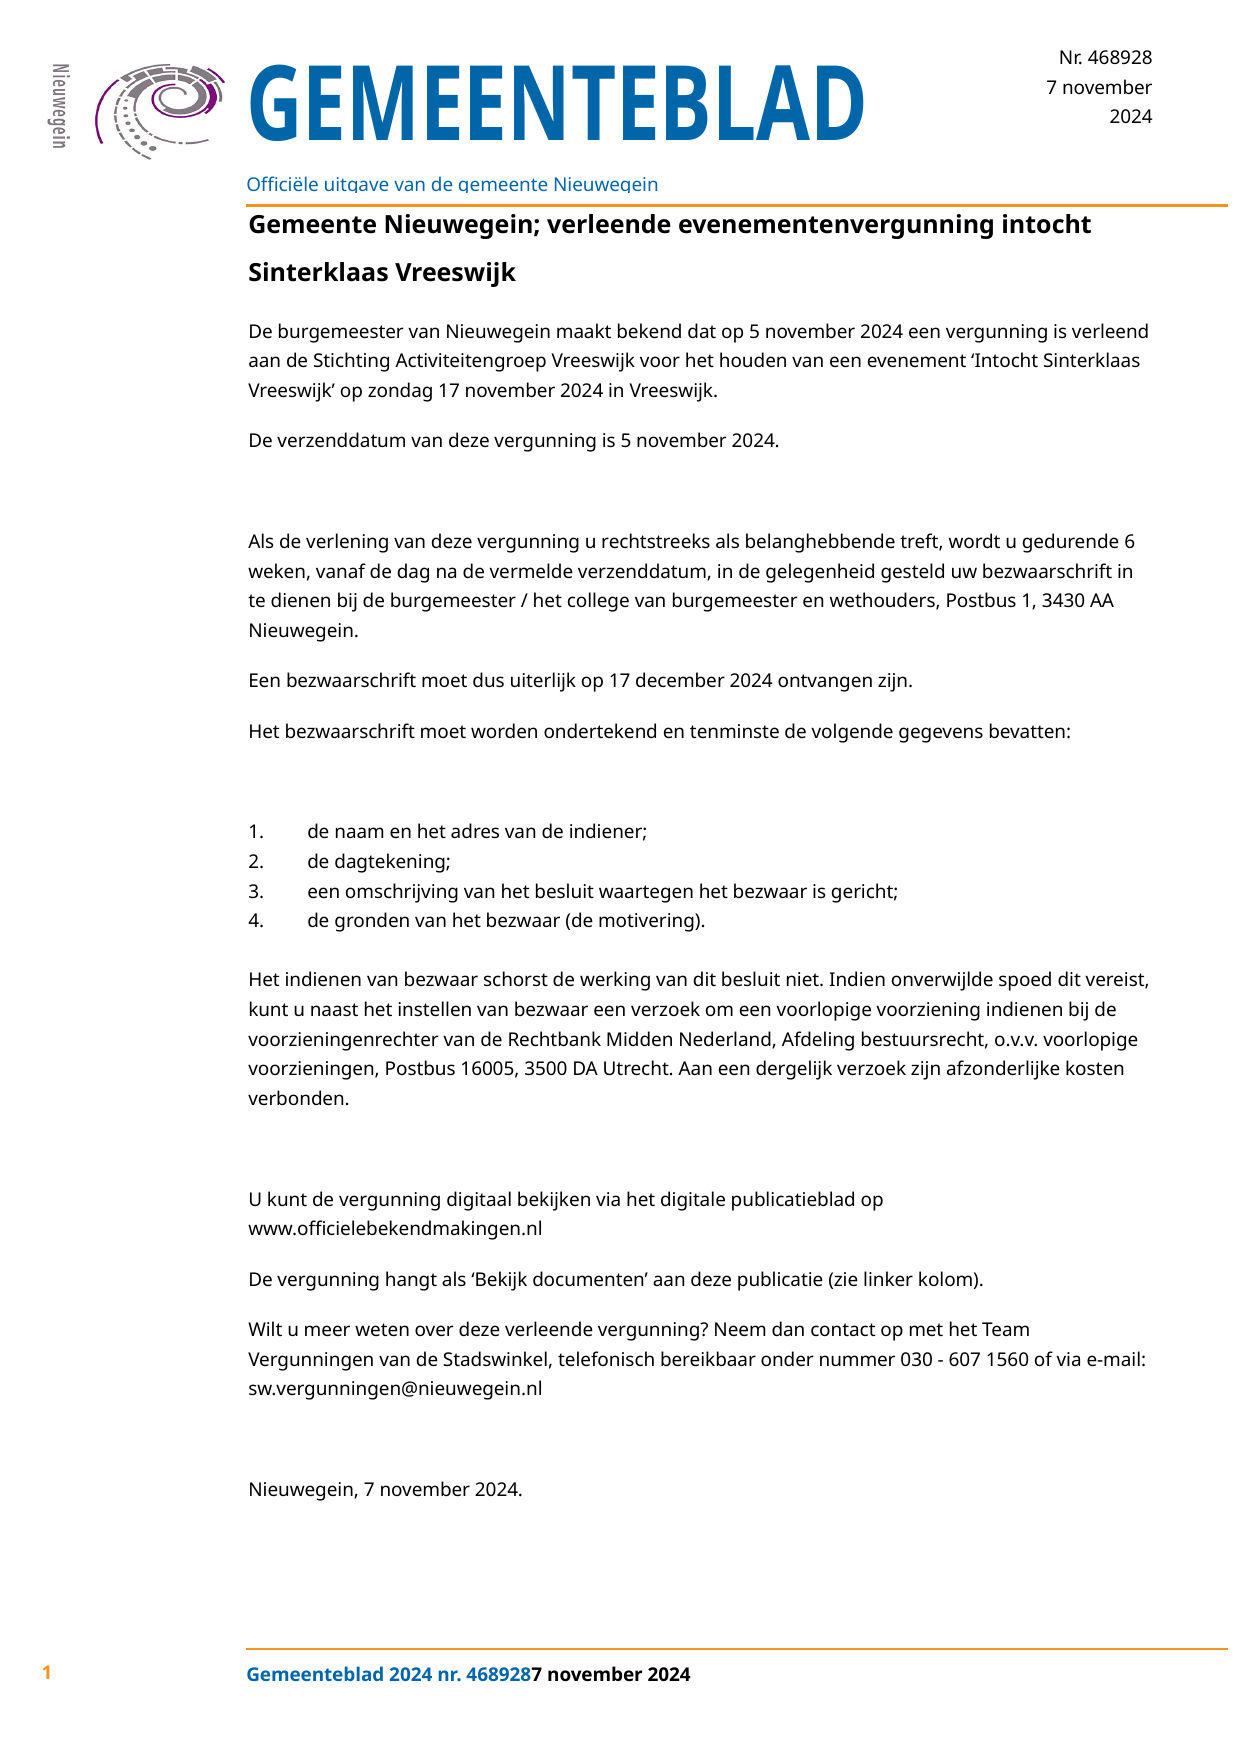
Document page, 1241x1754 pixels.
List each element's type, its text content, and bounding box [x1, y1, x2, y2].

text U kunt de vergunning digitaal bekijken via het digitale publicatieblad op www.officielebekendmakingen.nl [248, 1186, 1152, 1241]
list een omschrijving van het besluit waartegen het bezwaar is gericht; [248, 878, 1152, 904]
text Als de verlening van deze vergunning u rechtstreeks als belanghebbende treft, wordt u gedurende 6 weken, vanaf de dag na de vermelde verzenddatum, in de gelegenheid gesteld uw bezwaarschrift in te dienen bij de burgemeester / het college van burgemeester en wethouders, Postbus 1, 3430 AA Nieuwegein. [248, 528, 1152, 643]
text Nieuwegein, 7 november 2024. [248, 1476, 1152, 1502]
list de naam en het adres van de indiener; [248, 819, 1152, 844]
list de gronden van het bezwaar (de motivering). [248, 907, 1152, 933]
text Het indienen van bezwaar schorst de werking van dit besluit niet. Indien onverwijlde spoed dit vereist, kunt u naast het instellen van bezwaar een verzoek om een voorlopige voorziening indienen bij de voorzieningenrechter van de Rechtbank Midden Nederland, Afdeling bestuursrecht, o.v.v. voorlopige voorzieningen, Postbus 16005, 3500 DA Utrecht. Aan een dergelijk verzoek zijn afzonderlijke kosten verbonden. [248, 967, 1152, 1111]
text Het bezwaarschrift moet worden ondertekend en tenminste de volgende gegevens bevatten: [248, 718, 1152, 744]
list de dagtekening; [248, 848, 1152, 874]
text De verzenddatum van deze vergunning is 5 november 2024. [248, 427, 1152, 453]
text Wilt u meer weten over deze verleende vergunning? Neem dan contact op met het Team Vergunningen van de Stadswinkel, telefonisch bereikbaar onder nummer 030 - 607 1560 of via e-mail: sw.vergunningen@nieuwegein.nl [248, 1316, 1152, 1401]
picture [41, 47, 231, 172]
text De vergunning hangt als ‘Bekijk documenten’ aan deze publicatie (zie linker kolom). [248, 1266, 1152, 1292]
text Gemeente Nieuwegein; verleende evenementenvergunning intocht Sinterklaas Vreeswijk [248, 207, 1152, 288]
text Een bezwaarschrift moet dus uiterlijk op 17 december 2024 ontvangen zijn. [248, 667, 1152, 693]
text De burgemeester van Nieuwegein maakt bekend dat op 5 november 2024 een vergunning is verleend aan de Stichting Activiteitengroep Vreeswijk voor het houden van een evenement ‘Intocht Sinterklaas Vreeswijk’ op zondag 17 november 2024 in Vreeswijk. [248, 318, 1152, 403]
